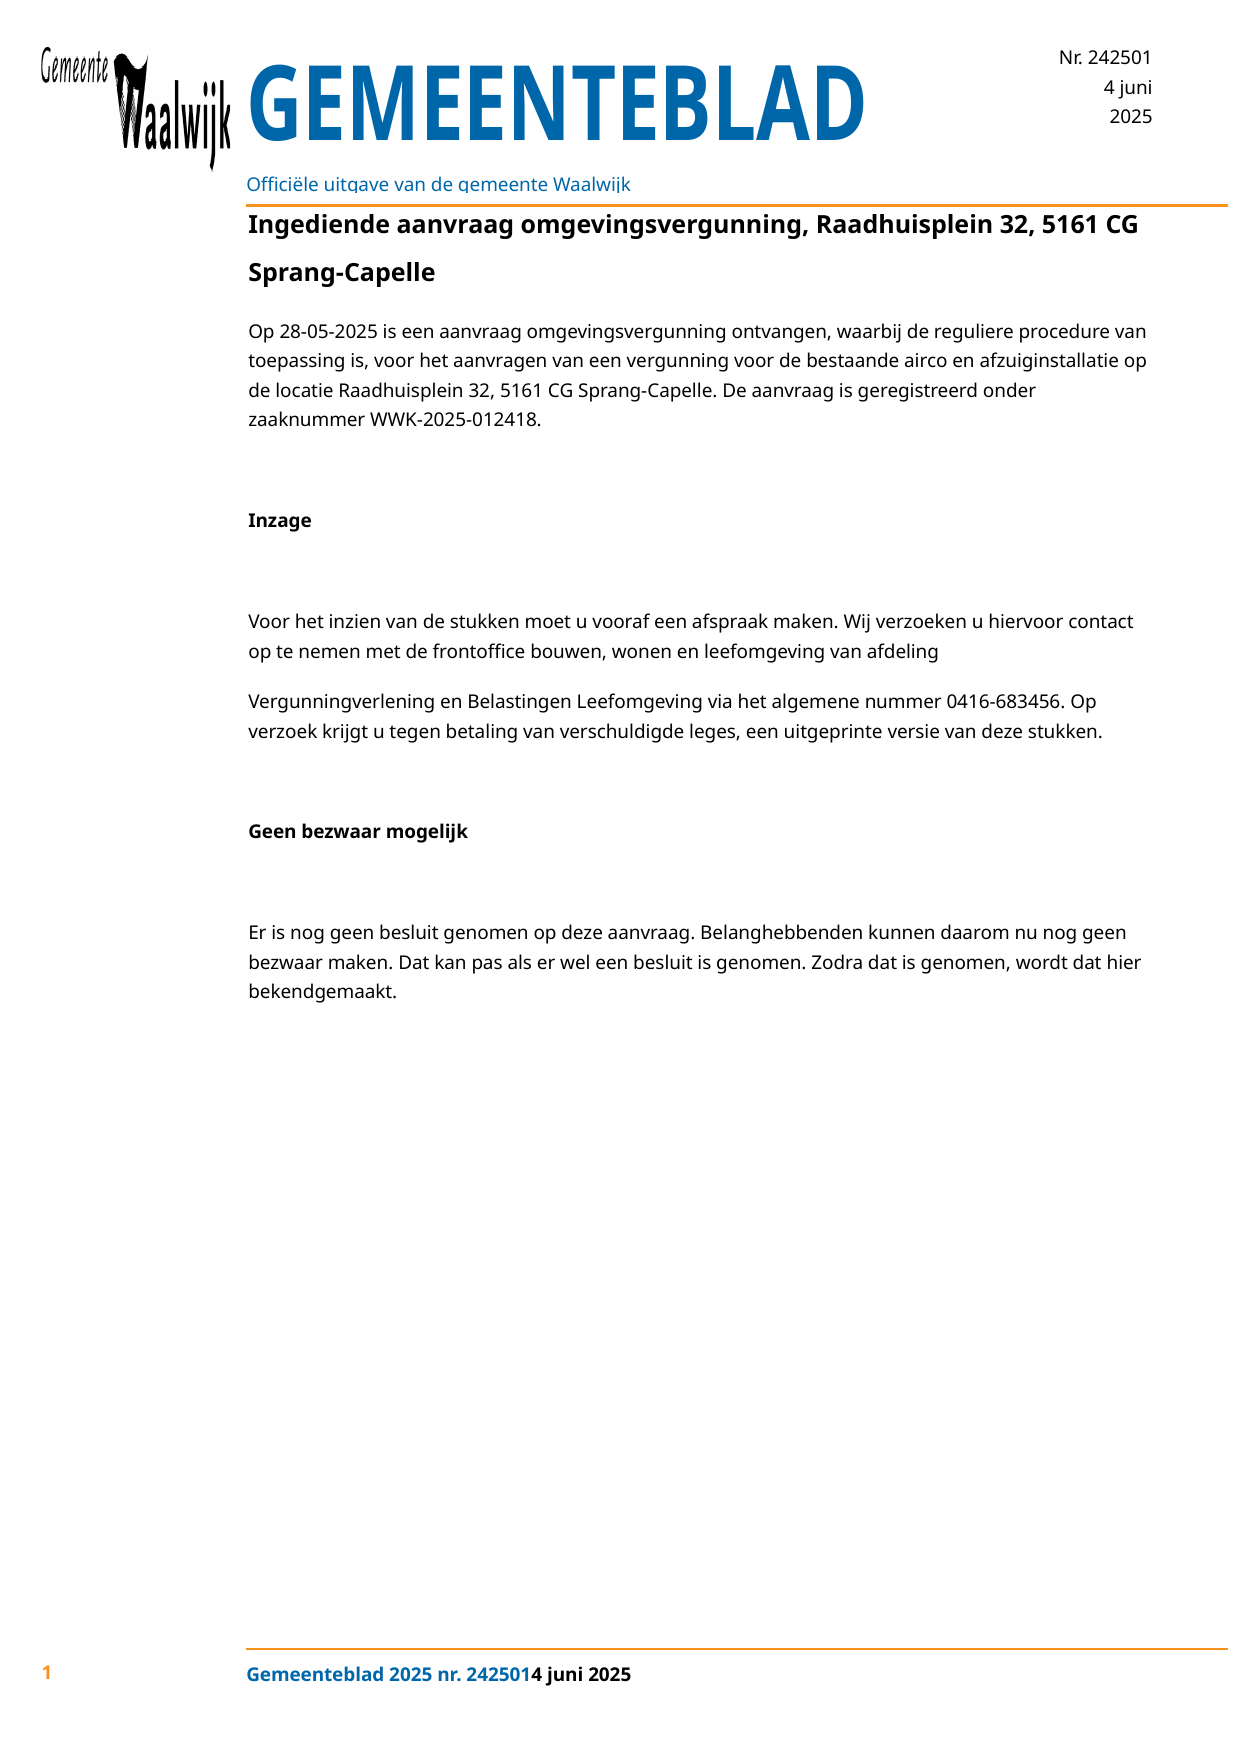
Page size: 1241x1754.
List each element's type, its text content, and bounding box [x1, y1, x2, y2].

text Er is nog geen besluit genomen op deze aanvraag. Belanghebbenden kunnen daarom nu nog geen bezwaar maken. Dat kan pas als er wel een besluit is genomen. Zodra dat is genomen, wordt dat hier bekendgemaakt. [248, 919, 1152, 1004]
text Inzage [248, 507, 1152, 533]
text Op 28-05-2025 is een aanvraag omgevingsvergunning ontvangen, waarbij de reguliere procedure van toepassing is, voor het aanvragen van een vergunning voor de bestaande airco en afzuiginstallatie op de locatie Raadhuisplein 32, 5161 CG Sprang-Capelle. De aanvraag is geregistreerd onder zaaknummer WWK-2025-012418. [248, 318, 1152, 432]
text Vergunningverlening en Belastingen Leefomgeving via het algemene nummer 0416-683456. Op verzoek krijgt u tegen betaling van verschuldigde leges, een uitgeprinte versie van deze stukken. [248, 688, 1152, 744]
picture [41, 47, 231, 172]
text Geen bezwaar mogelijk [248, 819, 1152, 844]
text Ingediende aanvraag omgevingsvergunning, Raadhuisplein 32, 5161 CG Sprang-Capelle [248, 207, 1152, 288]
text Voor het inzien van de stukken moet u vooraf een afspraak maken. Wij verzoeken u hiervoor contact op te nemen met de frontoffice bouwen, wonen en leefomgeving van afdeling [248, 608, 1152, 664]
